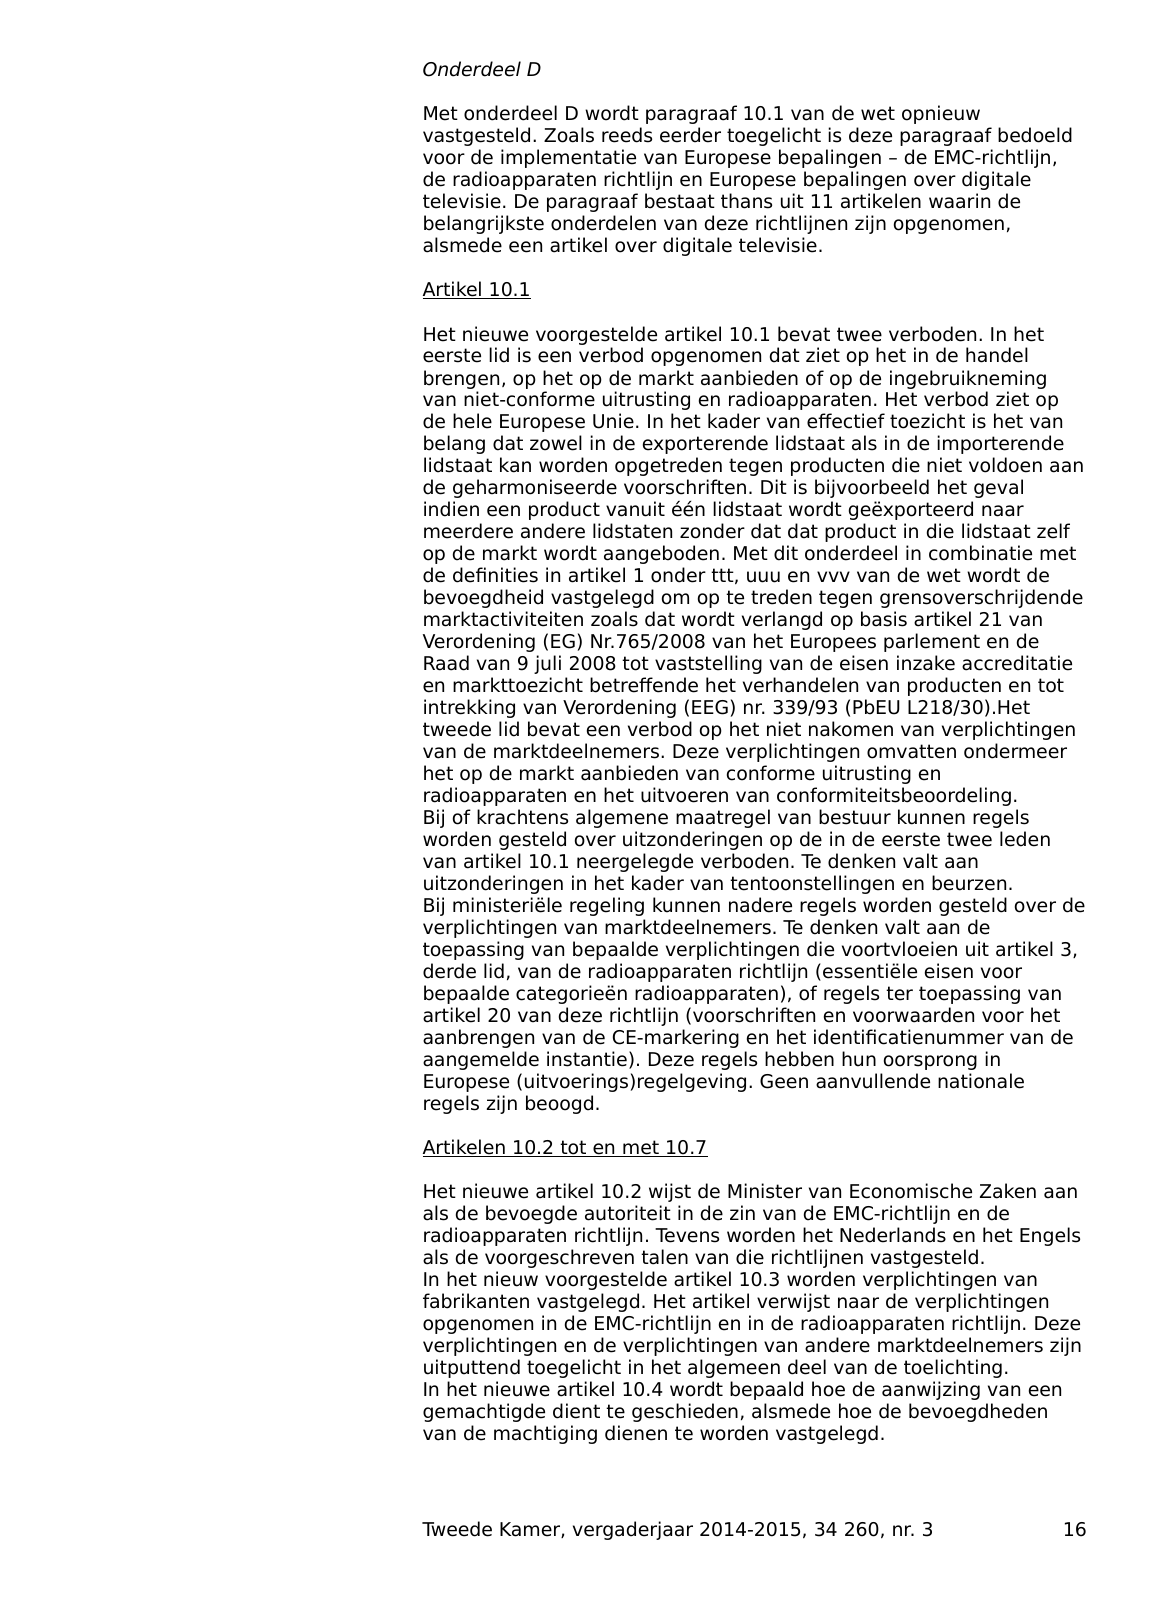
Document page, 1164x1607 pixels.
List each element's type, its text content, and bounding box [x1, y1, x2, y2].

text In het nieuwe artikel 10.4 wordt bepaald hoe de aanwijzing van een gemachtigde dient te geschieden, alsmede hoe de bevoegdheden van de machtiging dienen te worden vastgelegd. [422, 1379, 1087, 1445]
text Het nieuwe voorgestelde artikel 10.1 bevat twee verboden. In het eerste lid is een verbod opgenomen dat ziet op het in de handel brengen, op het op de markt aanbieden of op de ingebruikneming van niet-conforme uitrusting en radioapparaten. Het verbod ziet op de hele Europese Unie. In het kader van effectief toezicht is het van belang dat zowel in de exporterende lidstaat als in de importerende lidstaat kan worden opgetreden tegen producten die niet voldoen aan de geharmoniseerde voorschriften. Dit is bijvoorbeeld het geval indien een product vanuit één lidstaat wordt geëxporteerd naar meerdere andere lidstaten zonder dat dat product in die lidstaat zelf op de markt wordt aangeboden. Met dit onderdeel in combinatie met de definities in artikel 1 onder ttt, uuu en vvv van de wet wordt de bevoegdheid vastgelegd om op te treden tegen grensoverschrijdende marktactiviteiten zoals dat wordt verlangd op basis artikel 21 van Verordening (EG) Nr.765/2008 van het Europees parlement en de Raad van 9 juli 2008 tot vaststelling van de eisen inzake accreditatie en markttoezicht betreffende het verhandelen van producten en tot intrekking van Verordening (EEG) nr. 339/93 (PbEU L218/30).Het tweede lid bevat een verbod op het niet nakomen van verplichtingen van de marktdeelnemers. Deze verplichtingen omvatten ondermeer het op de markt aanbieden van conforme uitrusting en radioapparaten en het uitvoeren van conformiteitsbeoordeling. [422, 323, 1087, 807]
text In het nieuw voorgestelde artikel 10.3 worden verplichtingen van fabrikanten vastgelegd. Het artikel verwijst naar de verplichtingen opgenomen in de EMC-richtlijn en in de radioapparaten richtlijn. Deze verplichtingen en de verplichtingen van andere marktdeelnemers zijn uitputtend toegelicht in het algemeen deel van de toelichting. [422, 1269, 1087, 1379]
text Bij ministeriële regeling kunnen nadere regels worden gesteld over de verplichtingen van marktdeelnemers. Te denken valt aan de toepassing van bepaalde verplichtingen die voortvloeien uit artikel 3, derde lid, van de radioapparaten richtlijn (essentiële eisen voor bepaalde categorieën radioapparaten), of regels ter toepassing van artikel 20 van deze richtlijn (voorschriften en voorwaarden voor het aanbrengen van de CE-markering en het identificatienummer van de aangemelde instantie). Deze regels hebben hun oorsprong in Europese (uitvoerings)regelgeving. Geen aanvullende nationale regels zijn beoogd. [422, 895, 1087, 1115]
subtitle Onderdeel D [422, 59, 1087, 81]
subtitle Artikel 10.1 [422, 279, 1087, 301]
text Bij of krachtens algemene maatregel van bestuur kunnen regels worden gesteld over uitzonderingen op de in de eerste twee leden van artikel 10.1 neergelegde verboden. Te denken valt aan uitzonderingen in het kader van tentoonstellingen en beurzen. [422, 807, 1087, 895]
subtitle Artikelen 10.2 tot en met 10.7 [422, 1137, 1087, 1159]
text Het nieuwe artikel 10.2 wijst de Minister van Economische Zaken aan als de bevoegde autoriteit in de zin van de EMC-richtlijn en de radioapparaten richtlijn. Tevens worden het Nederlands en het Engels als de voorgeschreven talen van die richtlijnen vastgesteld. [422, 1181, 1087, 1269]
text Met onderdeel D wordt paragraaf 10.1 van de wet opnieuw vastgesteld. Zoals reeds eerder toegelicht is deze paragraaf bedoeld voor de implementatie van Europese bepalingen – de EMC-richtlijn, de radioapparaten richtlijn en Europese bepalingen over digitale televisie. De paragraaf bestaat thans uit 11 artikelen waarin de belangrijkste onderdelen van deze richtlijnen zijn opgenomen, alsmede een artikel over digitale televisie. [422, 103, 1087, 257]
